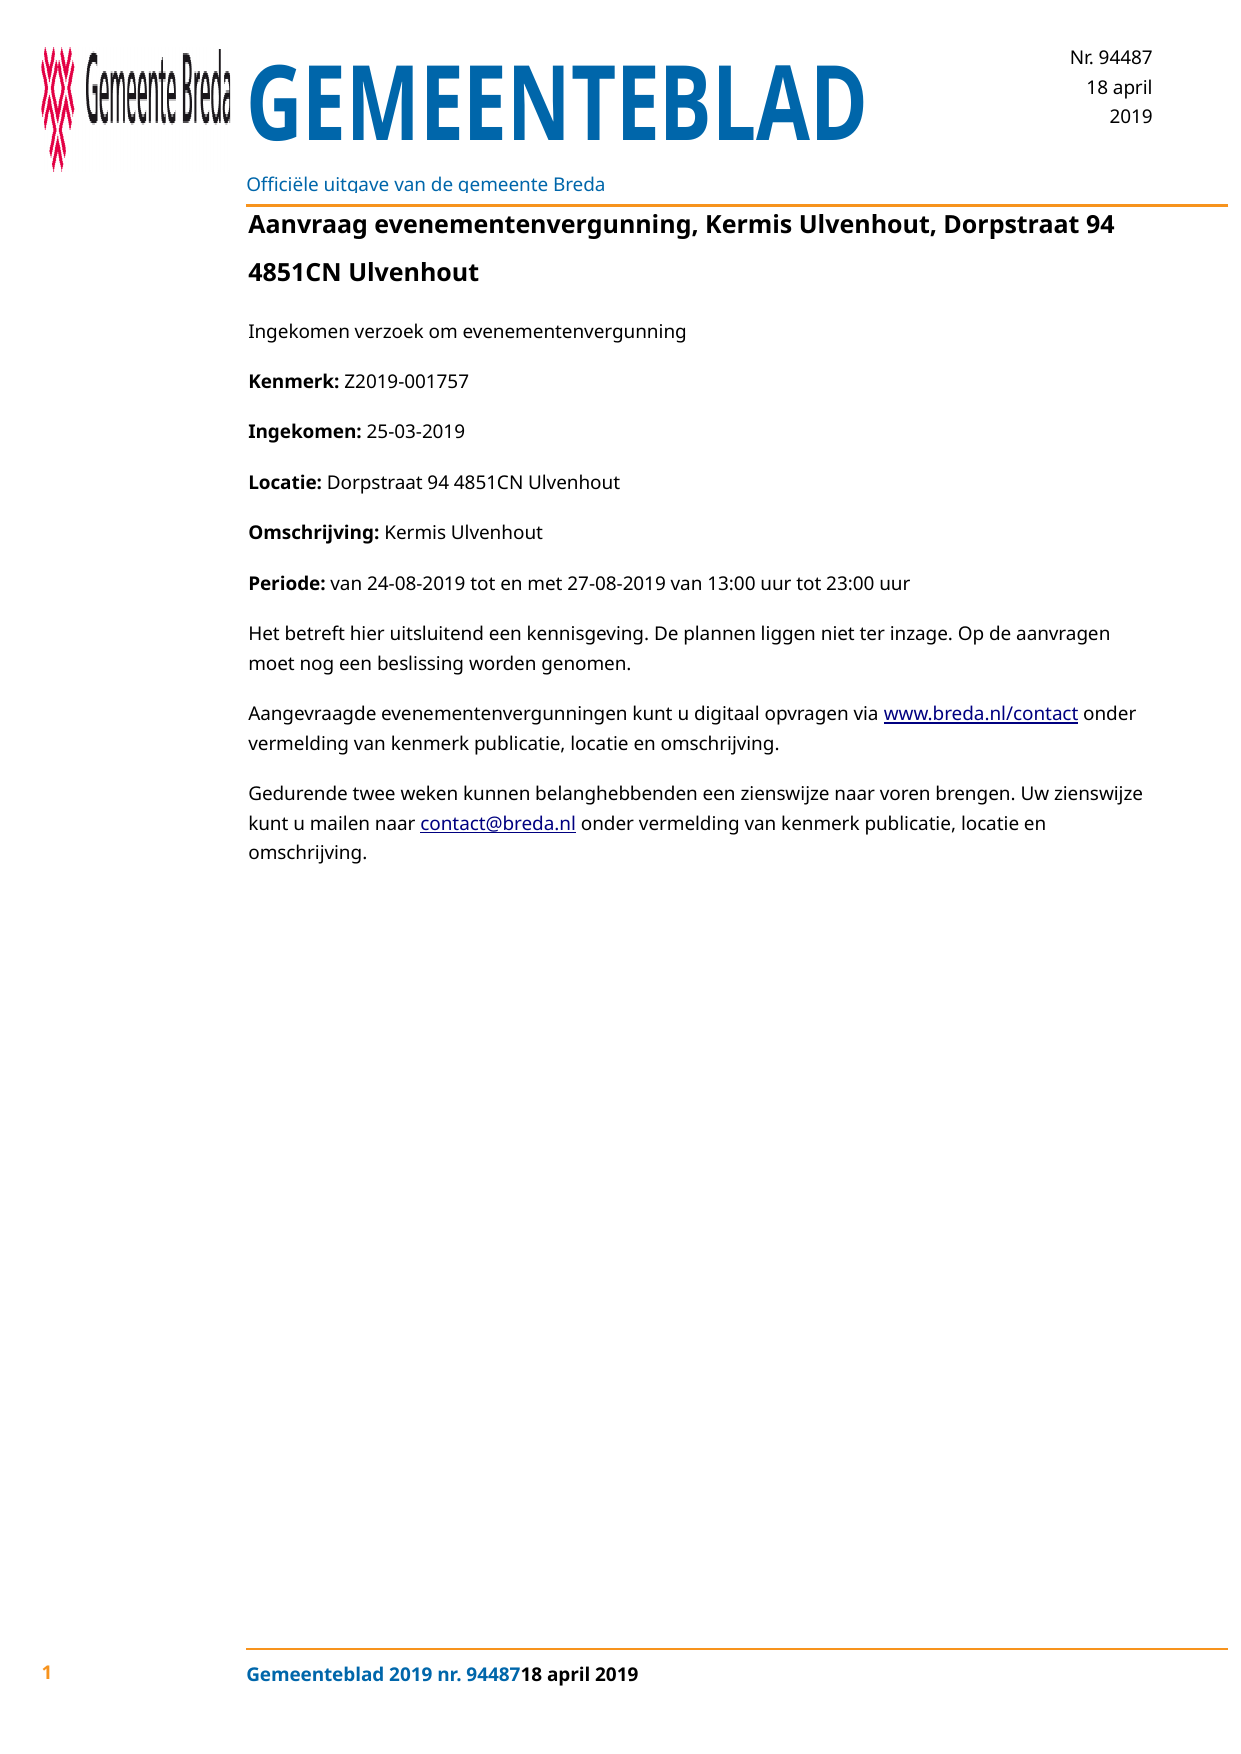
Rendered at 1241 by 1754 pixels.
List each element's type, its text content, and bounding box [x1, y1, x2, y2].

text Kenmerk: Z2019-001757 [248, 368, 1152, 394]
text Locatie: Dorpstraat 94 4851CN Ulvenhout [248, 469, 1152, 495]
text Aangevraagde evenementenvergunningen kunt u digitaal opvragen via www.breda.nl/contact onder vermelding van kenmerk publicatie, locatie en omschrijving. [248, 700, 1152, 756]
text Ingekomen verzoek om evenementenvergunning [248, 318, 1152, 344]
text Het betreft hier uitsluitend een kennisgeving. De plannen liggen niet ter inzage. Op de aanvragen moet nog een beslissing worden genomen. [248, 620, 1152, 676]
text Periode: van 24-08-2019 tot en met 27-08-2019 van 13:00 uur tot 23:00 uur [248, 570, 1152, 596]
picture [41, 47, 231, 172]
text Aanvraag evenementenvergunning, Kermis Ulvenhout, Dorpstraat 94 4851CN Ulvenhout [248, 207, 1152, 288]
text Omschrijving: Kermis Ulvenhout [248, 519, 1152, 545]
text Gedurende twee weken kunnen belanghebbenden een zienswijze naar voren brengen. Uw zienswijze kunt u mailen naar contact@breda.nl onder vermelding van kenmerk publicatie, locatie en omschrijving. [248, 780, 1152, 865]
text Ingekomen: 25-03-2019 [248, 419, 1152, 444]
